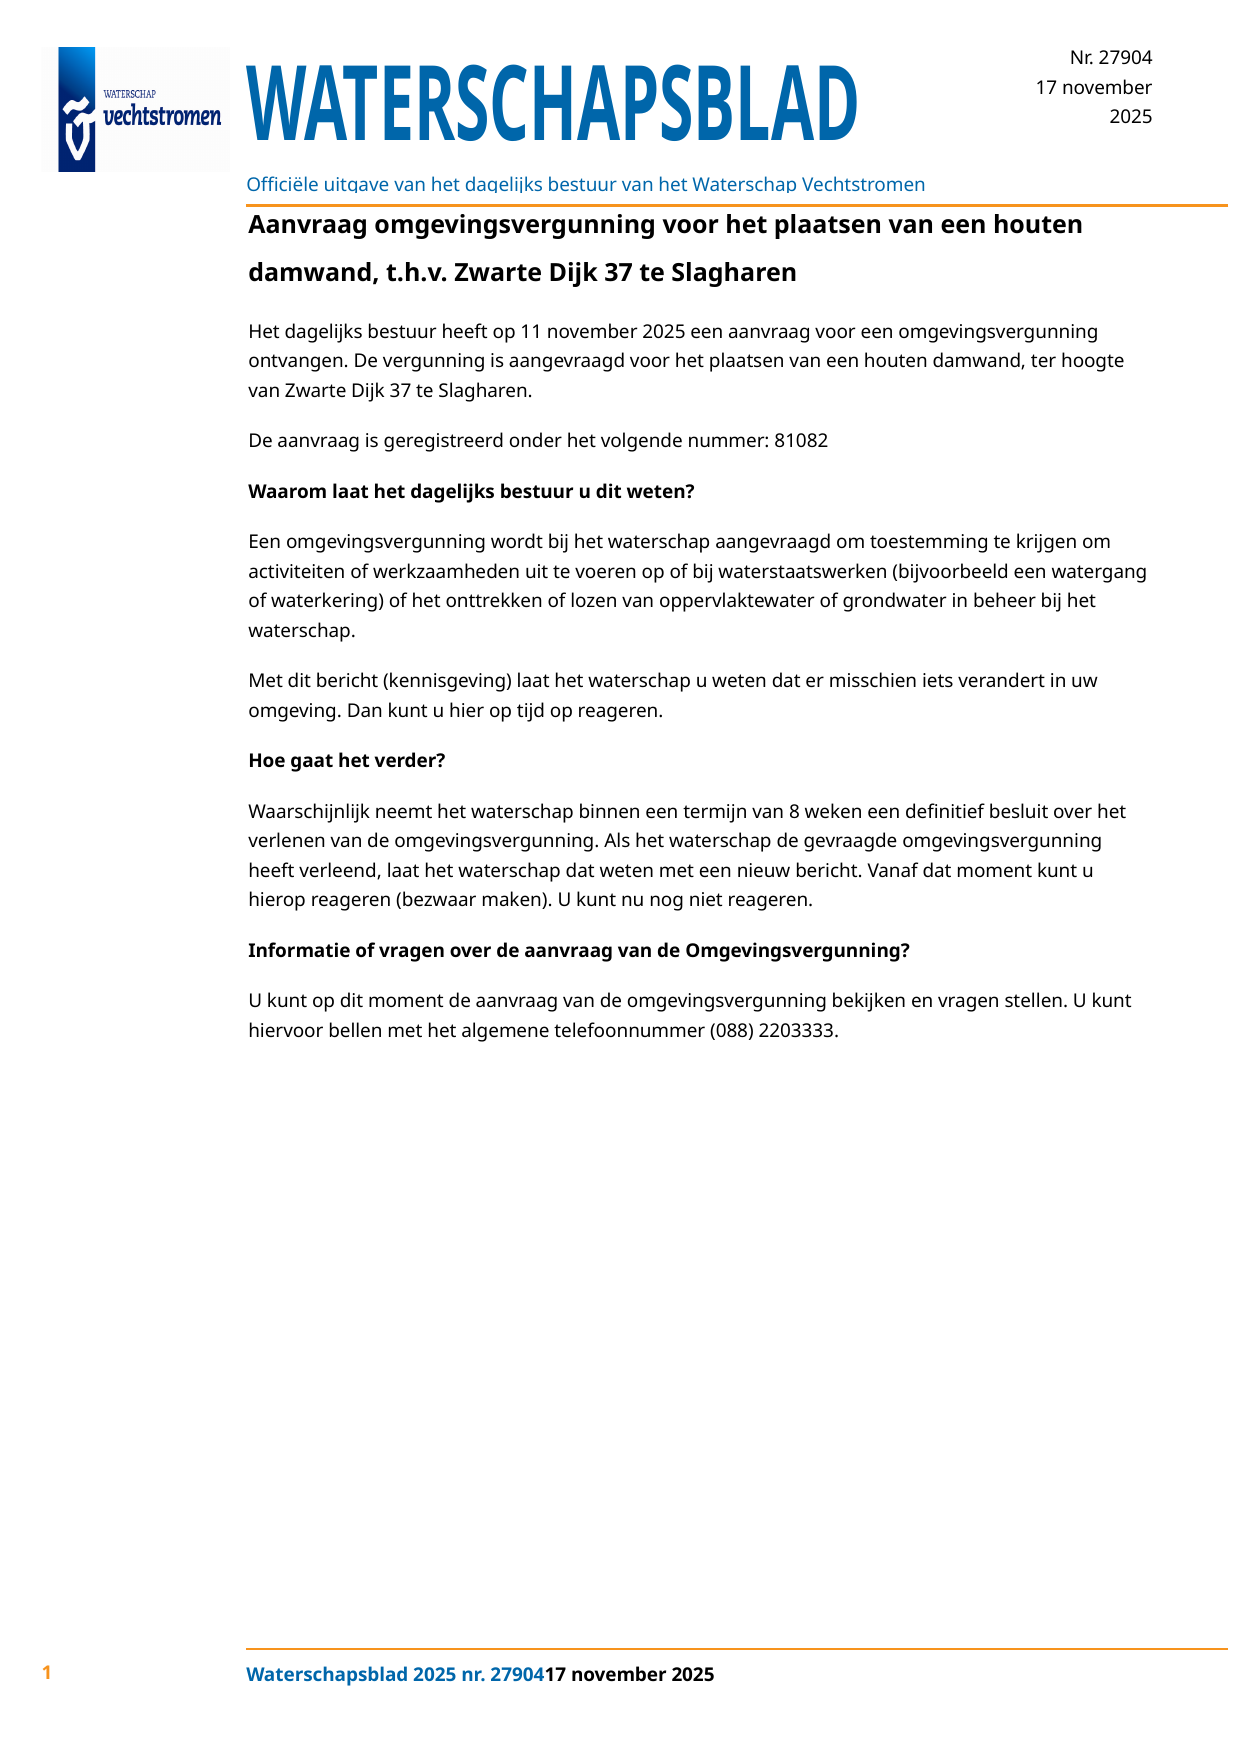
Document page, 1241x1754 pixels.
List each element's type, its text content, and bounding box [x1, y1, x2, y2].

text De aanvraag is geregistreerd onder het volgende nummer: 81082 [248, 427, 1152, 453]
text Met dit bericht (kennisgeving) laat het waterschap u weten dat er misschien iets verandert in uw omgeving. Dan kunt u hier op tijd op reageren. [248, 667, 1152, 723]
text Aanvraag omgevingsvergunning voor het plaatsen van een houten damwand, t.h.v. Zwarte Dijk 37 te Slagharen [248, 207, 1152, 288]
text Informatie of vragen over de aanvraag van de Omgevingsvergunning? [248, 937, 1152, 963]
text Het dagelijks bestuur heeft op 11 november 2025 een aanvraag voor een omgevingsvergunning ontvangen. De vergunning is aangevraagd voor het plaatsen van een houten damwand, ter hoogte van Zwarte Dijk 37 te Slagharen. [248, 318, 1152, 403]
text Waarom laat het dagelijks bestuur u dit weten? [248, 478, 1152, 504]
text Hoe gaat het verder? [248, 747, 1152, 773]
picture [41, 47, 231, 172]
text U kunt op dit moment de aanvraag van de omgevingsvergunning bekijken en vragen stellen. U kunt hiervoor bellen met het algemene telefoonnummer (088) 2203333. [248, 987, 1152, 1043]
text Waarschijnlijk neemt het waterschap binnen een termijn van 8 weken een definitief besluit over het verlenen van de omgevingsvergunning. Als het waterschap de gevraagde omgevingsvergunning heeft verleend, laat het waterschap dat weten met een nieuw bericht. Vanaf dat moment kunt u hierop reageren (bezwaar maken). U kunt nu nog niet reageren. [248, 798, 1152, 912]
text Een omgevingsvergunning wordt bij het waterschap aangevraagd om toestemming te krijgen om activiteiten of werkzaamheden uit te voeren op of bij waterstaatswerken (bijvoorbeeld een watergang of waterkering) of het onttrekken of lozen van oppervlaktewater of grondwater in beheer bij het waterschap. [248, 528, 1152, 643]
